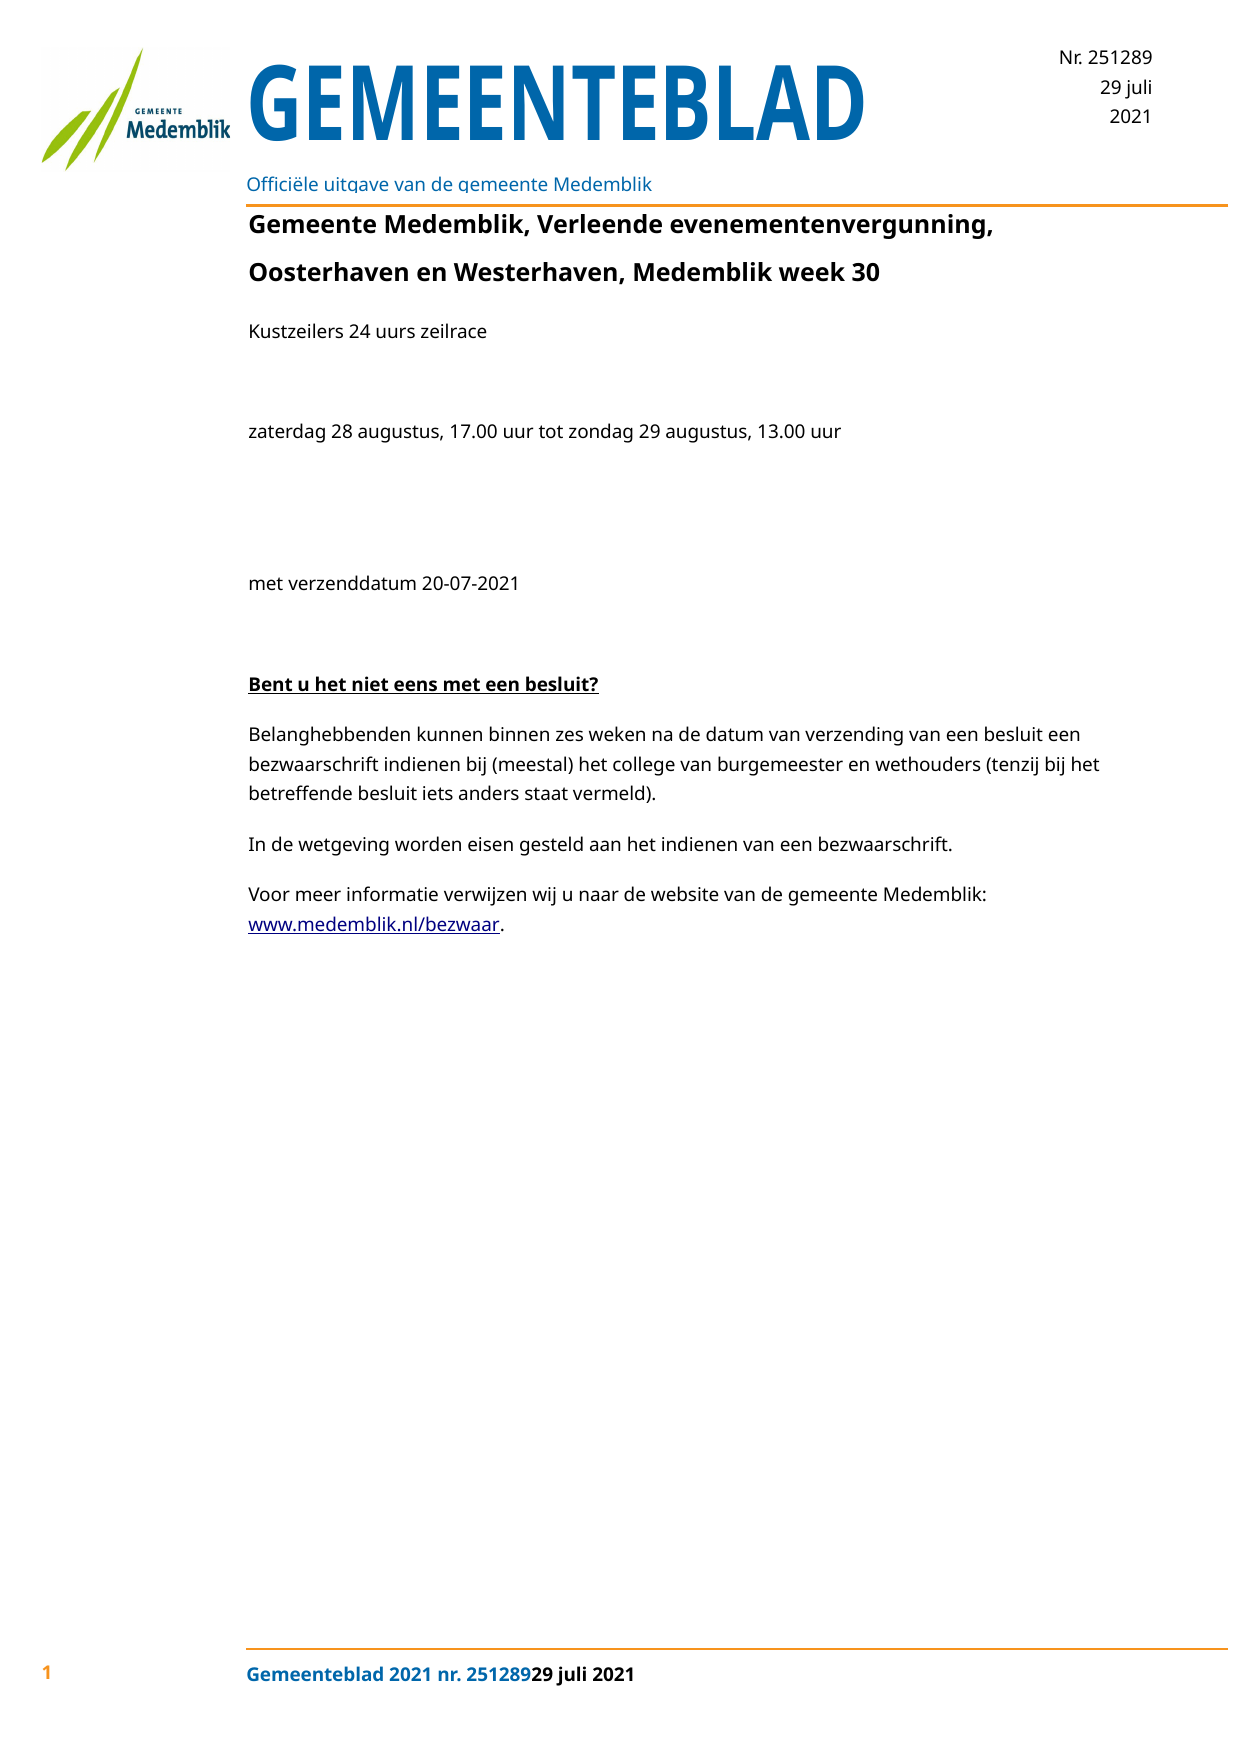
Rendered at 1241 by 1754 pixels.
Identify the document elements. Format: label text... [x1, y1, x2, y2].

text In de wetgeving worden eisen gesteld aan het indienen van een bezwaarschrift. [248, 831, 1152, 857]
text Bent u het niet eens met een besluit? [248, 671, 1152, 697]
picture [41, 47, 231, 172]
text met verzenddatum 20-07-2021 [248, 570, 1152, 596]
text zaterdag 28 augustus, 17.00 uur tot zondag 29 augustus, 13.00 uur [248, 419, 1152, 444]
text Gemeente Medemblik, Verleende evenementenvergunning, Oosterhaven en Westerhaven, Medemblik week 30 [248, 207, 1152, 288]
text Kustzeilers 24 uurs zeilrace [248, 318, 1152, 344]
text Belanghebbenden kunnen binnen zes weken na de datum van verzending van een besluit een bezwaarschrift indienen bij (meestal) het college van burgemeester en wethouders (tenzij bij het betreffende besluit iets anders staat vermeld). [248, 721, 1152, 806]
text Voor meer informatie verwijzen wij u naar de website van de gemeente Medemblik: www.medemblik.nl/bezwaar. [248, 881, 1152, 937]
